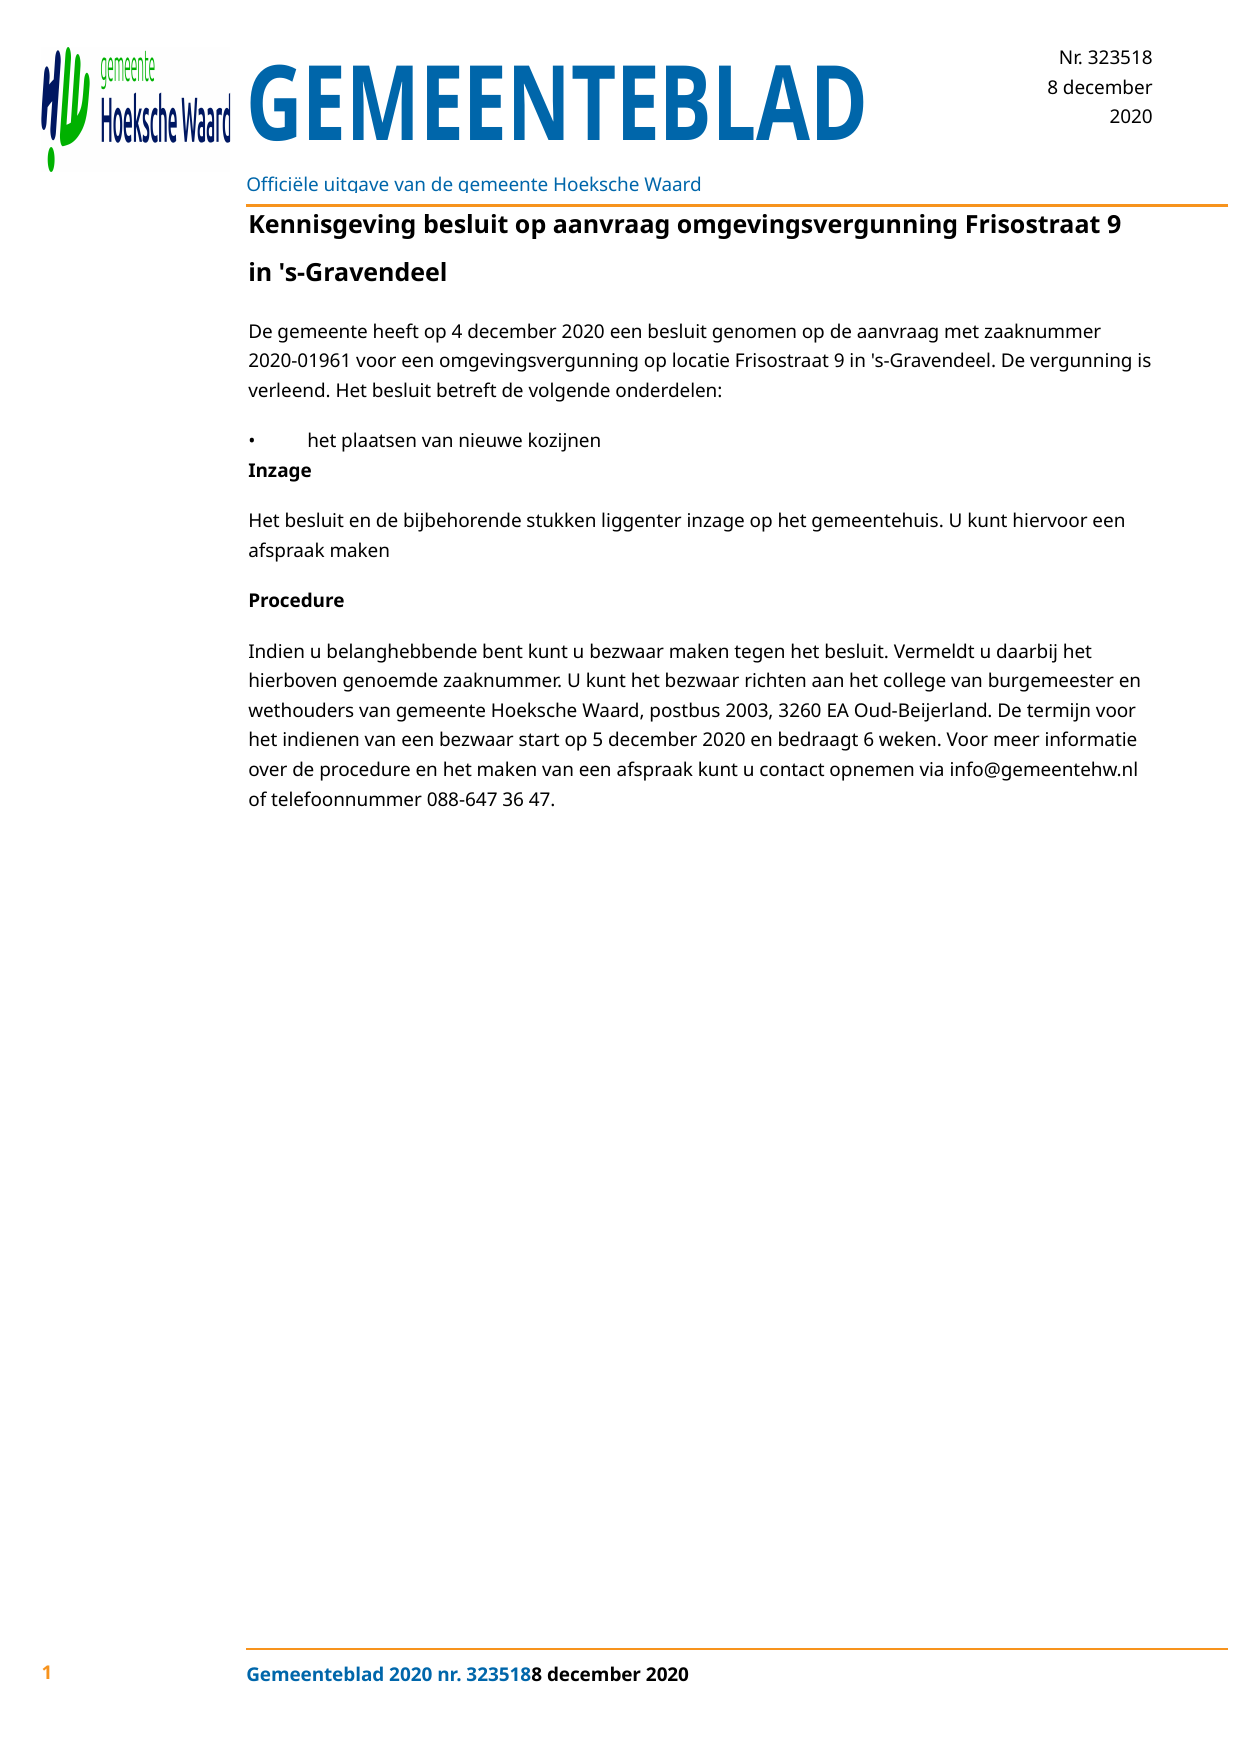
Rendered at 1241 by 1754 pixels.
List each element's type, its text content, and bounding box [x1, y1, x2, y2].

text Procedure [248, 587, 1152, 613]
list het plaatsen van nieuwe kozijnen [248, 427, 1152, 453]
text Kennisgeving besluit op aanvraag omgevingsvergunning Frisostraat 9 in 's-Gravendeel [248, 207, 1152, 288]
text Indien u belanghebbende bent kunt u bezwaar maken tegen het besluit. Vermeldt u daarbij het hierboven genoemde zaaknummer. U kunt het bezwaar richten aan het college van burgemeester en wethouders van gemeente Hoeksche Waard, postbus 2003, 3260 EA Oud-Beijerland. De termijn voor het indienen van een bezwaar start op 5 december 2020 en bedraagt 6 weken. Voor meer informatie over de procedure en het maken van een afspraak kunt u contact opnemen via info@gemeentehw.nl of telefoonnummer 088-647 36 47. [248, 638, 1152, 812]
text Inzage [248, 457, 1152, 483]
picture [41, 47, 231, 172]
text De gemeente heeft op 4 december 2020 een besluit genomen op de aanvraag met zaaknummer 2020-01961 voor een omgevingsvergunning op locatie Frisostraat 9 in 's-Gravendeel. De vergunning is verleend. Het besluit betreft de volgende onderdelen: [248, 318, 1152, 403]
text Het besluit en de bijbehorende stukken liggenter inzage op het gemeentehuis. U kunt hiervoor een afspraak maken [248, 507, 1152, 563]
